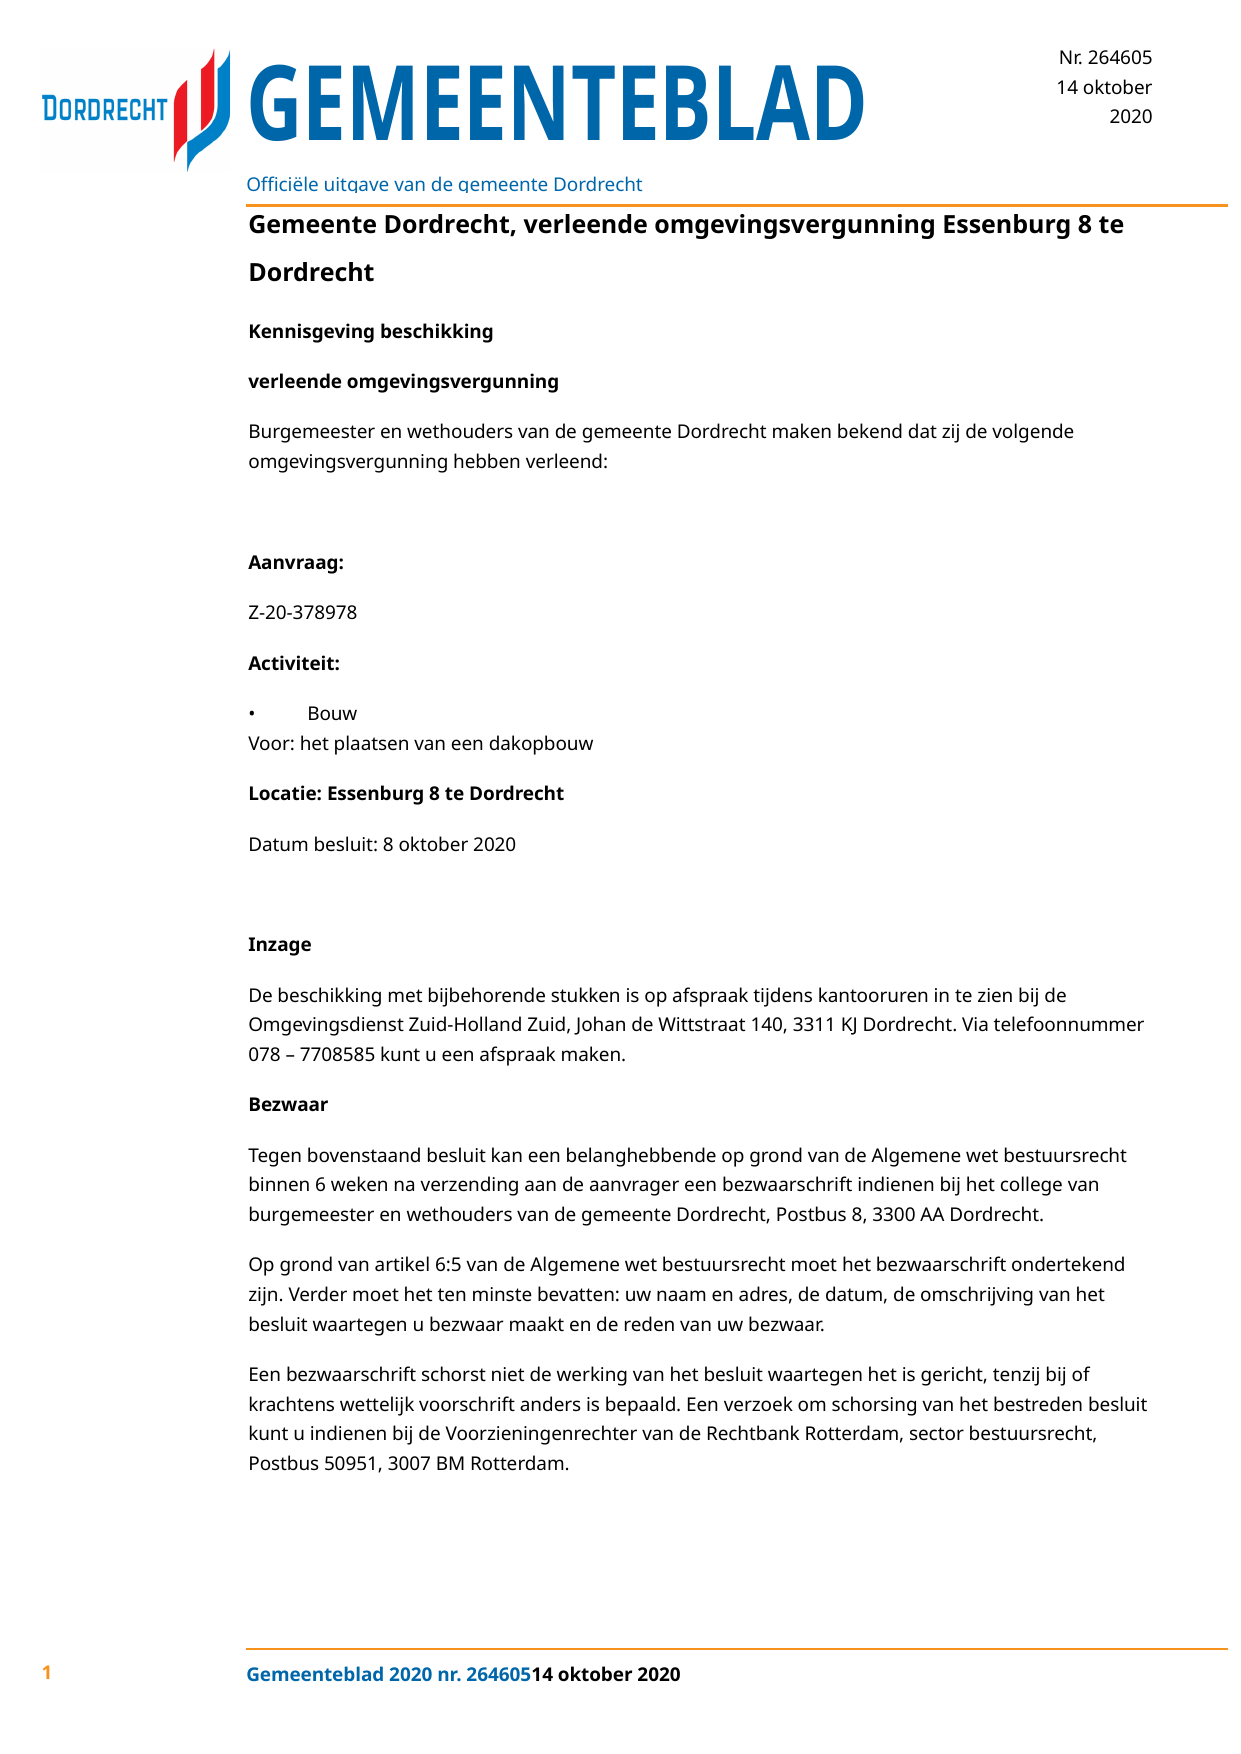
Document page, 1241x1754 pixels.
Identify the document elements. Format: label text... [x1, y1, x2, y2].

text Tegen bovenstaand besluit kan een belanghebbende op grond van de Algemene wet bestuursrecht binnen 6 weken na verzending aan de aanvrager een bezwaarschrift indienen bij het college van burgemeester en wethouders van de gemeente Dordrecht, Postbus 8, 3300 AA Dordrecht. [248, 1142, 1152, 1227]
text verleende omgevingsvergunning [248, 368, 1152, 394]
text Op grond van artikel 6:5 van de Algemene wet bestuursrecht moet het bezwaarschrift ondertekend zijn. Verder moet het ten minste bevatten: uw naam en adres, de datum, de omschrijving van het besluit waartegen u bezwaar maakt en de reden van uw bezwaar. [248, 1252, 1152, 1337]
text Burgemeester en wethouders van de gemeente Dordrecht maken bekend dat zij de volgende omgevingsvergunning hebben verleend: [248, 419, 1152, 474]
text Inzage [248, 932, 1152, 957]
text Datum besluit: 8 oktober 2020 [248, 831, 1152, 857]
text Voor: het plaatsen van een dakopbouw [248, 730, 1152, 756]
text Bezwaar [248, 1092, 1152, 1117]
text Z-20-378978 [248, 599, 1152, 625]
text Aanvraag: [248, 549, 1152, 575]
text De beschikking met bijbehorende stukken is op afspraak tijdens kantooruren in te zien bij de Omgevingsdienst Zuid-Holland Zuid, Johan de Wittstraat 140, 3311 KJ Dordrecht. Via telefoonnummer 078 – 7708585 kunt u een afspraak maken. [248, 982, 1152, 1067]
text Activiteit: [248, 650, 1152, 676]
text Kennisgeving beschikking [248, 318, 1152, 344]
list Bouw [248, 700, 1152, 726]
text Gemeente Dordrecht, verleende omgevingsvergunning Essenburg 8 te Dordrecht [248, 207, 1152, 288]
picture [41, 47, 231, 172]
text Een bezwaarschrift schorst niet de werking van het besluit waartegen het is gericht, tenzij bij of krachtens wettelijk voorschrift anders is bepaald. Een verzoek om schorsing van het bestreden besluit kunt u indienen bij de Voorzieningenrechter van de Rechtbank Rotterdam, sector bestuursrecht, Postbus 50951, 3007 BM Rotterdam. [248, 1361, 1152, 1476]
text Locatie: Essenburg 8 te Dordrecht [248, 780, 1152, 806]
